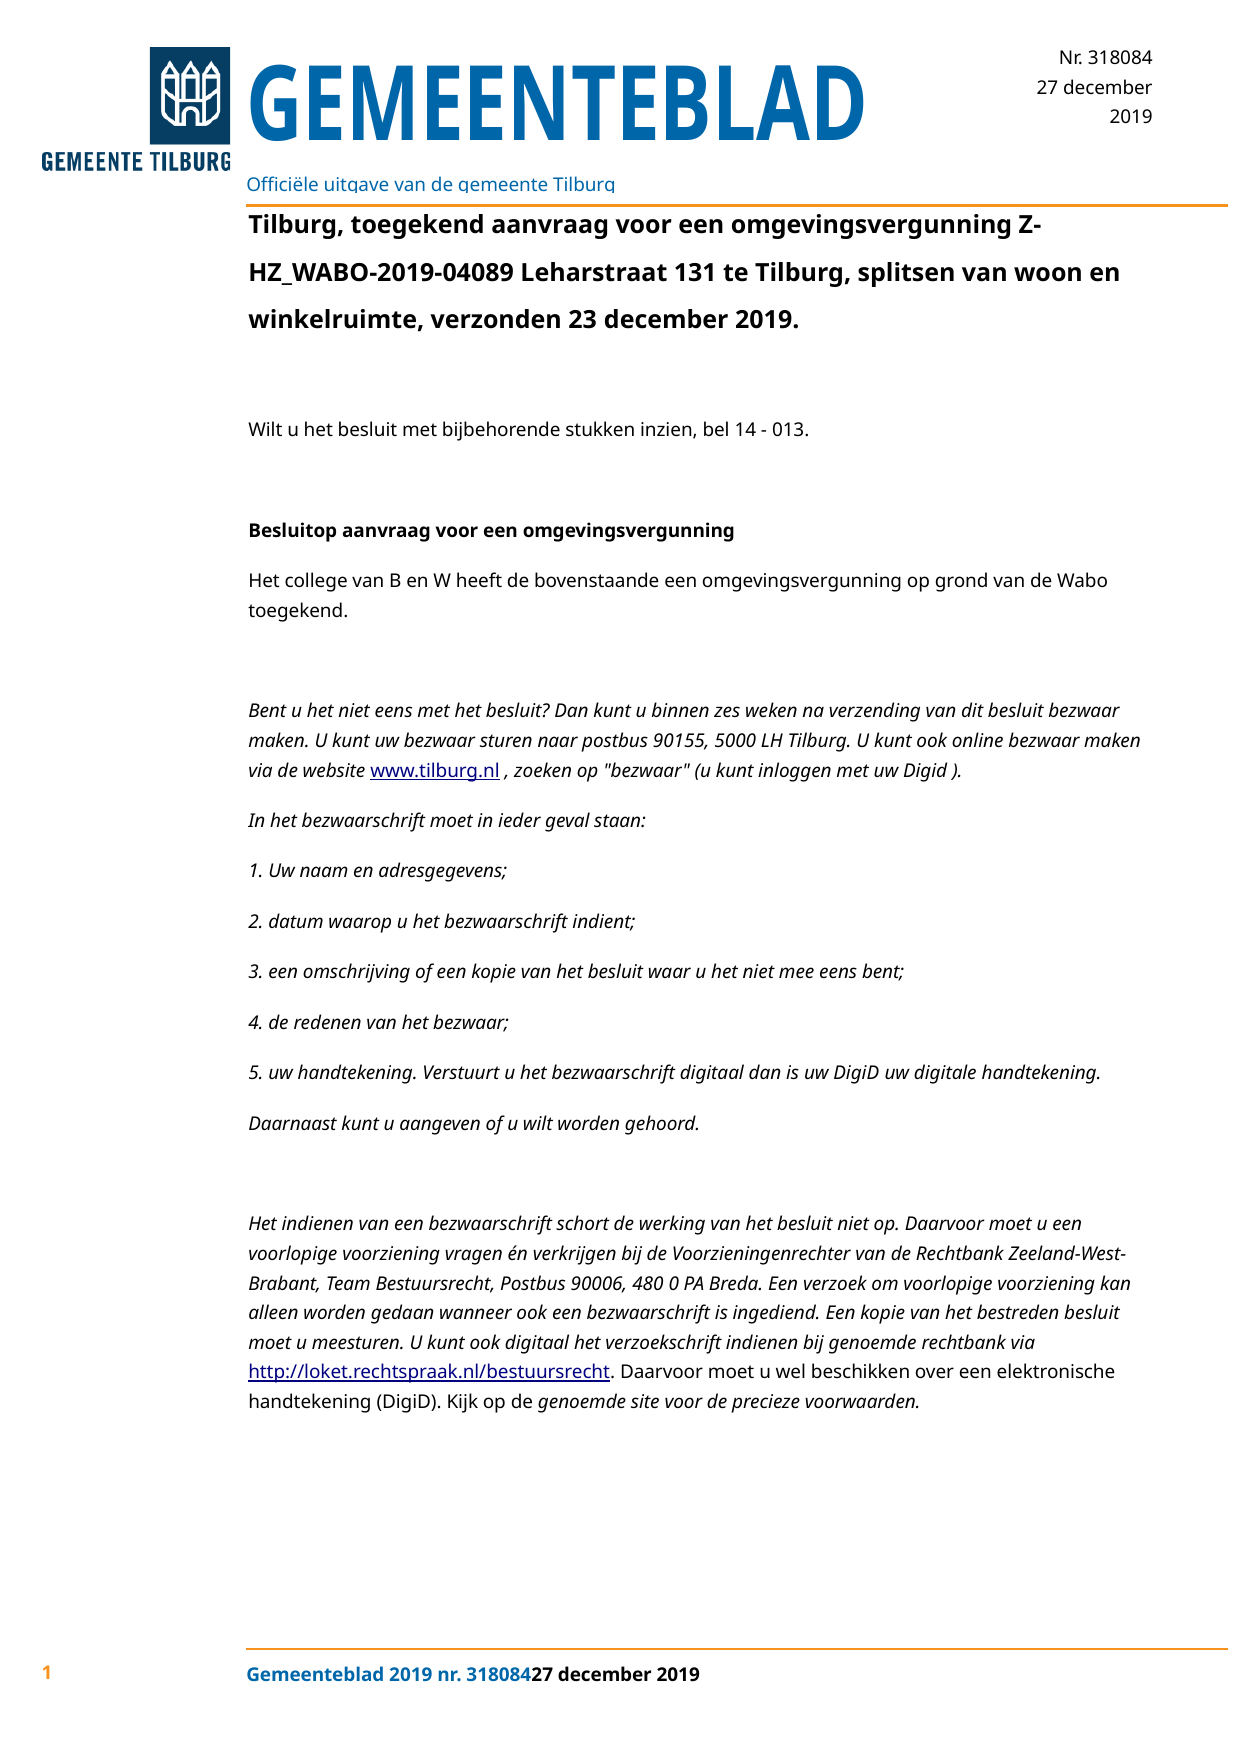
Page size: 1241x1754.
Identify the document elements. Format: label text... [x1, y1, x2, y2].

picture [41, 47, 231, 172]
text 5. uw handtekening. Verstuurt u het bezwaarschrift digitaal dan is uw DigiD uw digitale handtekening. [248, 1059, 1152, 1085]
text Wilt u het besluit met bijbehorende stukken inzien, bel 14 - 013. [248, 416, 1152, 442]
text Daarnaast kunt u aangeven of u wilt worden gehoord. [248, 1110, 1152, 1135]
text 2. datum waarop u het bezwaarschrift indient; [248, 908, 1152, 934]
text Tilburg, toegekend aanvraag voor een omgevingsvergunning Z-HZ_WABO-2019-04089 Leharstraat 131 te Tilburg, splitsen van woon en winkelruimte, verzonden 23 december 2019. [248, 207, 1152, 336]
text In het bezwaarschrift moet in ieder geval staan: [248, 807, 1152, 833]
text Bent u het niet eens met het besluit? Dan kunt u binnen zes weken na verzending van dit besluit bezwaar maken. U kunt uw bezwaar sturen naar postbus 90155, 5000 LH Tilburg. U kunt ook online bezwaar maken via de website www.tilburg.nl , zoeken op "bezwaar" (u kunt inloggen met uw Digid ). [248, 698, 1152, 782]
text Besluitop aanvraag voor een omgevingsvergunning [248, 517, 1152, 542]
text 4. de redenen van het bezwaar; [248, 1009, 1152, 1034]
text 3. een omschrijving of een kopie van het besluit waar u het niet mee eens bent; [248, 958, 1152, 984]
text 1. Uw naam en adresgegevens; [248, 858, 1152, 883]
text Het indienen van een bezwaarschrift schort de werking van het besluit niet op. Daarvoor moet u een voorlopige voorziening vragen én verkrijgen bij de Voorzieningenrechter van de Rechtbank Zeeland-West-Brabant, Team Bestuursrecht, Postbus 90006, 480 0 PA Breda. Een verzoek om voorlopige voorziening kan alleen worden gedaan wanneer ook een bezwaarschrift is ingediend. Een kopie van het bestreden besluit moet u meesturen. U kunt ook digitaal het verzoekschrift indienen bij genoemde rechtbank via http://loket.rechtspraak.nl/bestuursrecht. Daarvoor moet u wel beschikken over een elektronische handtekening (DigiD). Kijk op de genoemde site voor de precieze voorwaarden. [248, 1211, 1152, 1414]
text Het college van B en W heeft de bovenstaande een omgevingsvergunning op grond van de Wabo toegekend. [248, 567, 1152, 622]
